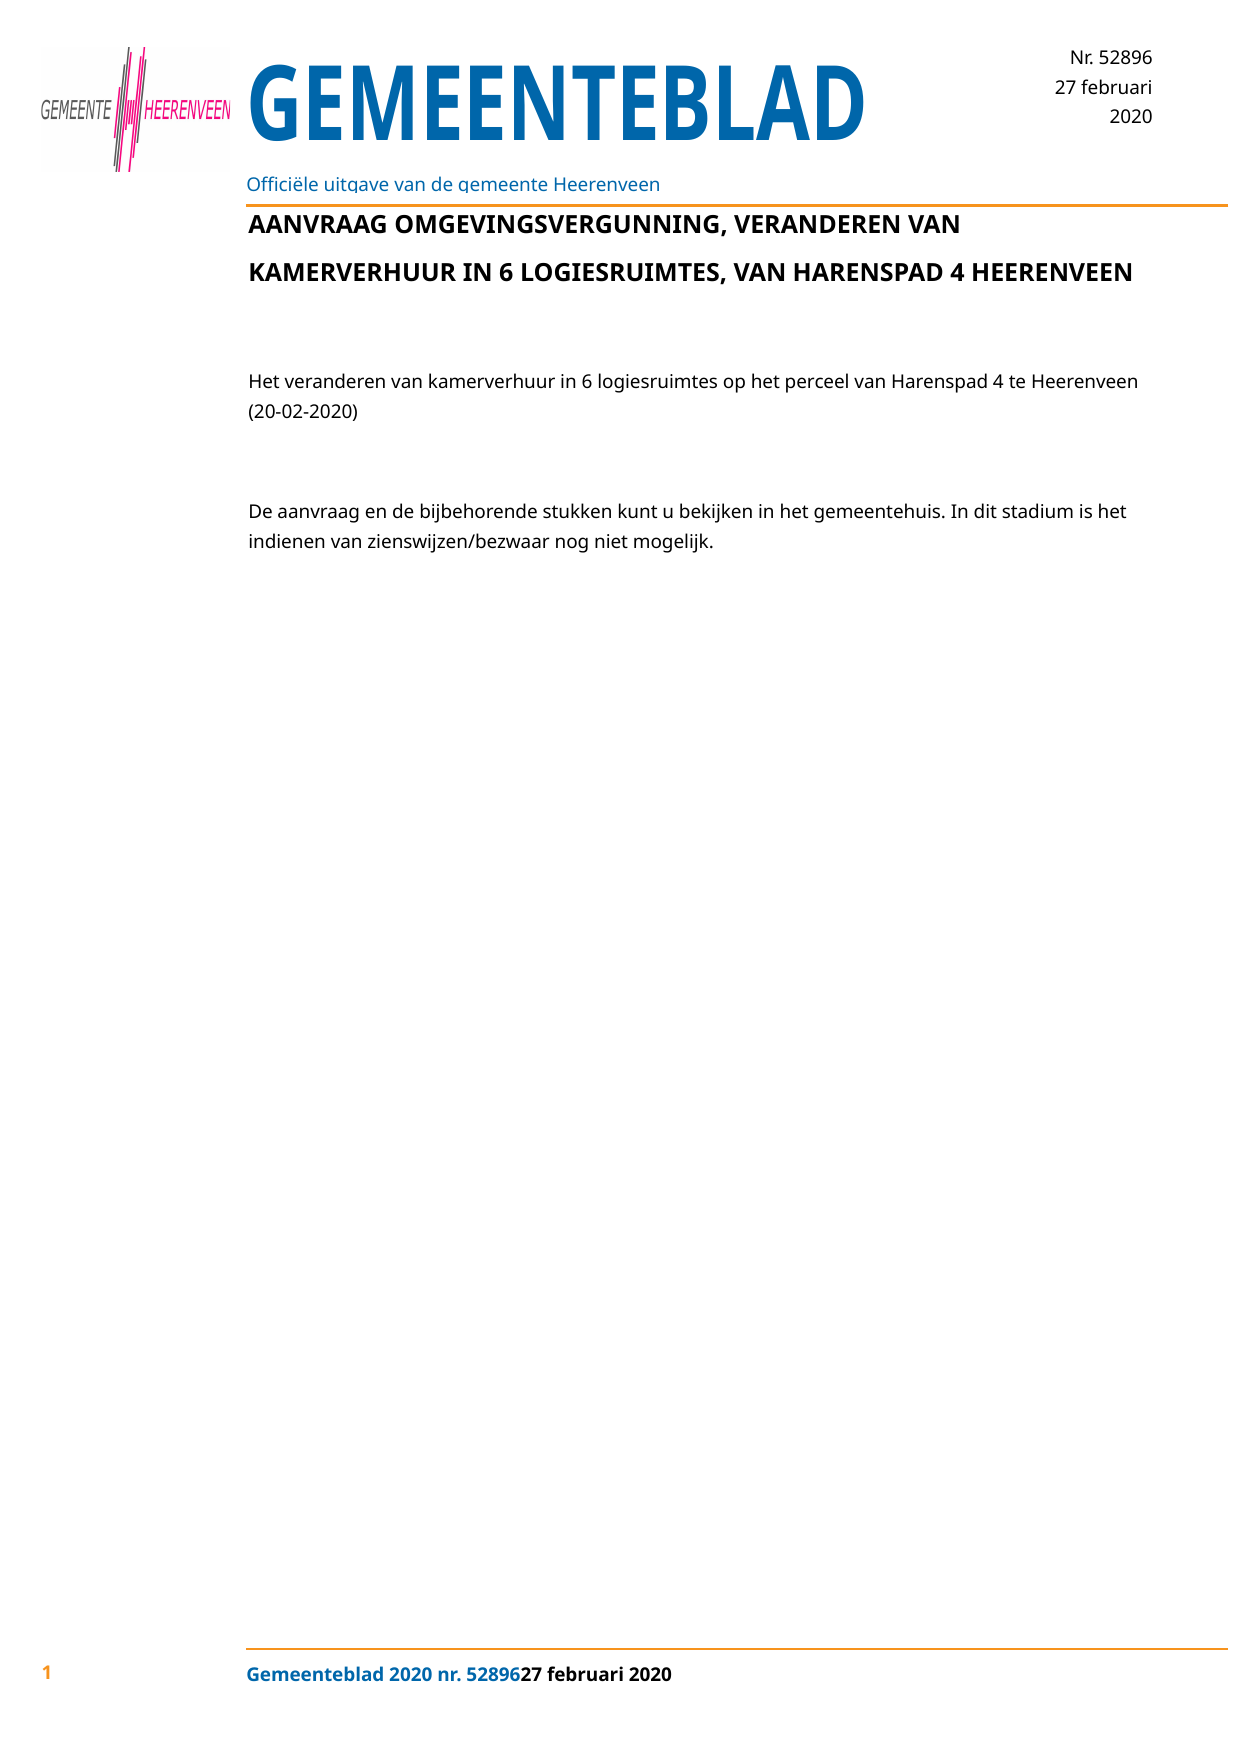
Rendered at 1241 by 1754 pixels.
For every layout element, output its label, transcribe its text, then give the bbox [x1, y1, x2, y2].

text De aanvraag en de bijbehorende stukken kunt u bekijken in het gemeentehuis. In dit stadium is het indienen van zienswijzen/bezwaar nog niet mogelijk. [248, 499, 1152, 554]
text AANVRAAG OMGEVINGSVERGUNNING, VERANDEREN VAN KAMERVERHUUR IN 6 LOGIESRUIMTES, VAN HARENSPAD 4 HEERENVEEN [248, 207, 1152, 288]
picture [41, 47, 231, 172]
text Het veranderen van kamerverhuur in 6 logiesruimtes op het perceel van Harenspad 4 te Heerenveen (20-02-2020) [248, 368, 1152, 424]
